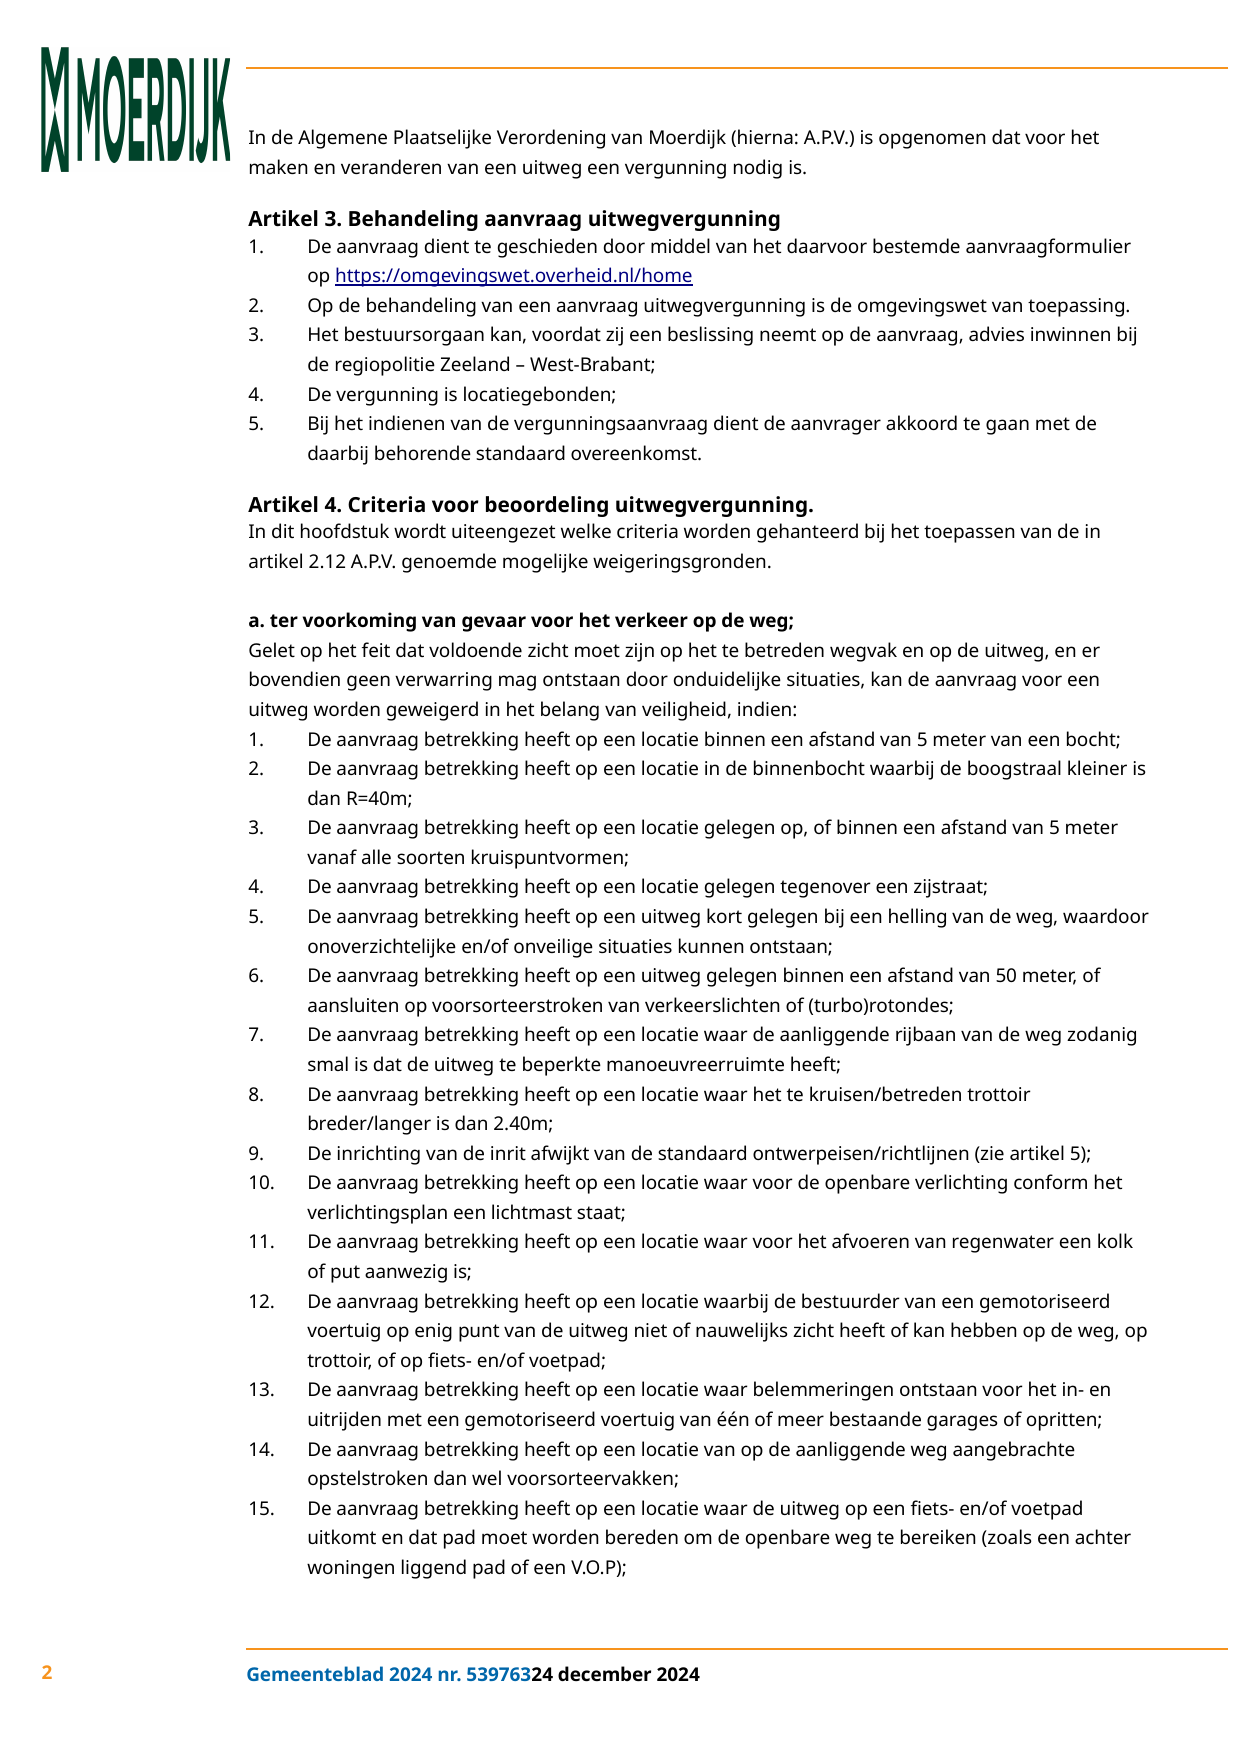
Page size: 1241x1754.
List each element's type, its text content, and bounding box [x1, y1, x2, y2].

list De inrichting van de inrit afwijkt van de standaard ontwerpeisen/richtlijnen (zie artikel 5); [248, 1140, 1152, 1166]
list De vergunning is locatiegebonden; [248, 381, 1152, 406]
text Gelet op het feit dat voldoende zicht moet zijn op het te betreden wegvak en op de uitweg, en er bovendien geen verwarring mag ontstaan door onduidelijke situaties, kan de aanvraag voor een uitweg worden geweigerd in het belang van veiligheid, indien: [248, 637, 1152, 722]
list De aanvraag betrekking heeft op een uitweg gelegen binnen een afstand van 50 meter, of aansluiten op voorsorteerstroken van verkeerslichten of (turbo)rotondes; [248, 962, 1152, 1018]
list De aanvraag betrekking heeft op een uitweg kort gelegen bij een helling van de weg, waardoor onoverzichtelijke en/of onveilige situaties kunnen ontstaan; [248, 903, 1152, 959]
list De aanvraag betrekking heeft op een locatie waarbij de bestuurder van een gemotoriseerd voertuig op enig punt van de uitweg niet of nauwelijks zicht heeft of kan hebben op de weg, op trottoir, of op fiets- en/of voetpad; [248, 1288, 1152, 1373]
text Artikel 4. Criteria voor beoordeling uitwegvergunning. [248, 490, 1152, 519]
list Op de behandeling van een aanvraag uitwegvergunning is de omgevingswet van toepassing. [248, 292, 1152, 318]
list De aanvraag betrekking heeft op een locatie waar voor het afvoeren van regenwater een kolk of put aanwezig is; [248, 1229, 1152, 1284]
list De aanvraag betrekking heeft op een locatie waar voor de openbare verlichting conform het verlichtingsplan een lichtmast staat; [248, 1169, 1152, 1225]
picture [41, 47, 231, 172]
list De aanvraag betrekking heeft op een locatie binnen een afstand van 5 meter van een bocht; [248, 726, 1152, 752]
list Het bestuursorgaan kan, voordat zij een beslissing neemt op de aanvraag, advies inwinnen bij de regiopolitie Zeeland – West-Brabant; [248, 322, 1152, 377]
text Artikel 3. Behandeling aanvraag uitwegvergunning [248, 204, 1152, 233]
list De aanvraag betrekking heeft op een locatie waar de aanliggende rijbaan van de weg zodanig smal is dat de uitweg te beperkte manoeuvreerruimte heeft; [248, 1022, 1152, 1077]
text In dit hoofdstuk wordt uiteengezet welke criteria worden gehanteerd bij het toepassen van de in artikel 2.12 A.P.V. genoemde mogelijke weigeringsgronden. [248, 519, 1152, 574]
text In de Algemene Plaatselijke Verordening van Moerdijk (hierna: A.P.V.) is opgenomen dat voor het maken en veranderen van een uitweg een vergunning nodig is. [248, 124, 1152, 180]
list De aanvraag betrekking heeft op een locatie in de binnenbocht waarbij de boogstraal kleiner is dan R=40m; [248, 755, 1152, 811]
list De aanvraag betrekking heeft op een locatie van op de aanliggende weg aangebrachte opstelstroken dan wel voorsorteervakken; [248, 1436, 1152, 1491]
list De aanvraag dient te geschieden door middel van het daarvoor bestemde aanvraagformulier op https://omgevingswet.overheid.nl/home [248, 233, 1152, 288]
list De aanvraag betrekking heeft op een locatie waar belemmeringen ontstaan voor het in- en uitrijden met een gemotoriseerd voertuig van één of meer bestaande garages of opritten; [248, 1377, 1152, 1432]
text a. ter voorkoming van gevaar voor het verkeer op de weg; [248, 607, 1152, 633]
list De aanvraag betrekking heeft op een locatie gelegen tegenover een zijstraat; [248, 874, 1152, 899]
list De aanvraag betrekking heeft op een locatie waar de uitweg op een fiets- en/of voetpad uitkomt en dat pad moet worden bereden om de openbare weg te bereiken (zoals een achter woningen liggend pad of een V.O.P); [248, 1495, 1152, 1580]
list Bij het indienen van de vergunningsaanvraag dient de aanvrager akkoord te gaan met de daarbij behorende standaard overeenkomst. [248, 410, 1152, 466]
list De aanvraag betrekking heeft op een locatie waar het te kruisen/betreden trottoir breder/langer is dan 2.40m; [248, 1081, 1152, 1136]
list De aanvraag betrekking heeft op een locatie gelegen op, of binnen een afstand van 5 meter vanaf alle soorten kruispuntvormen; [248, 814, 1152, 870]
